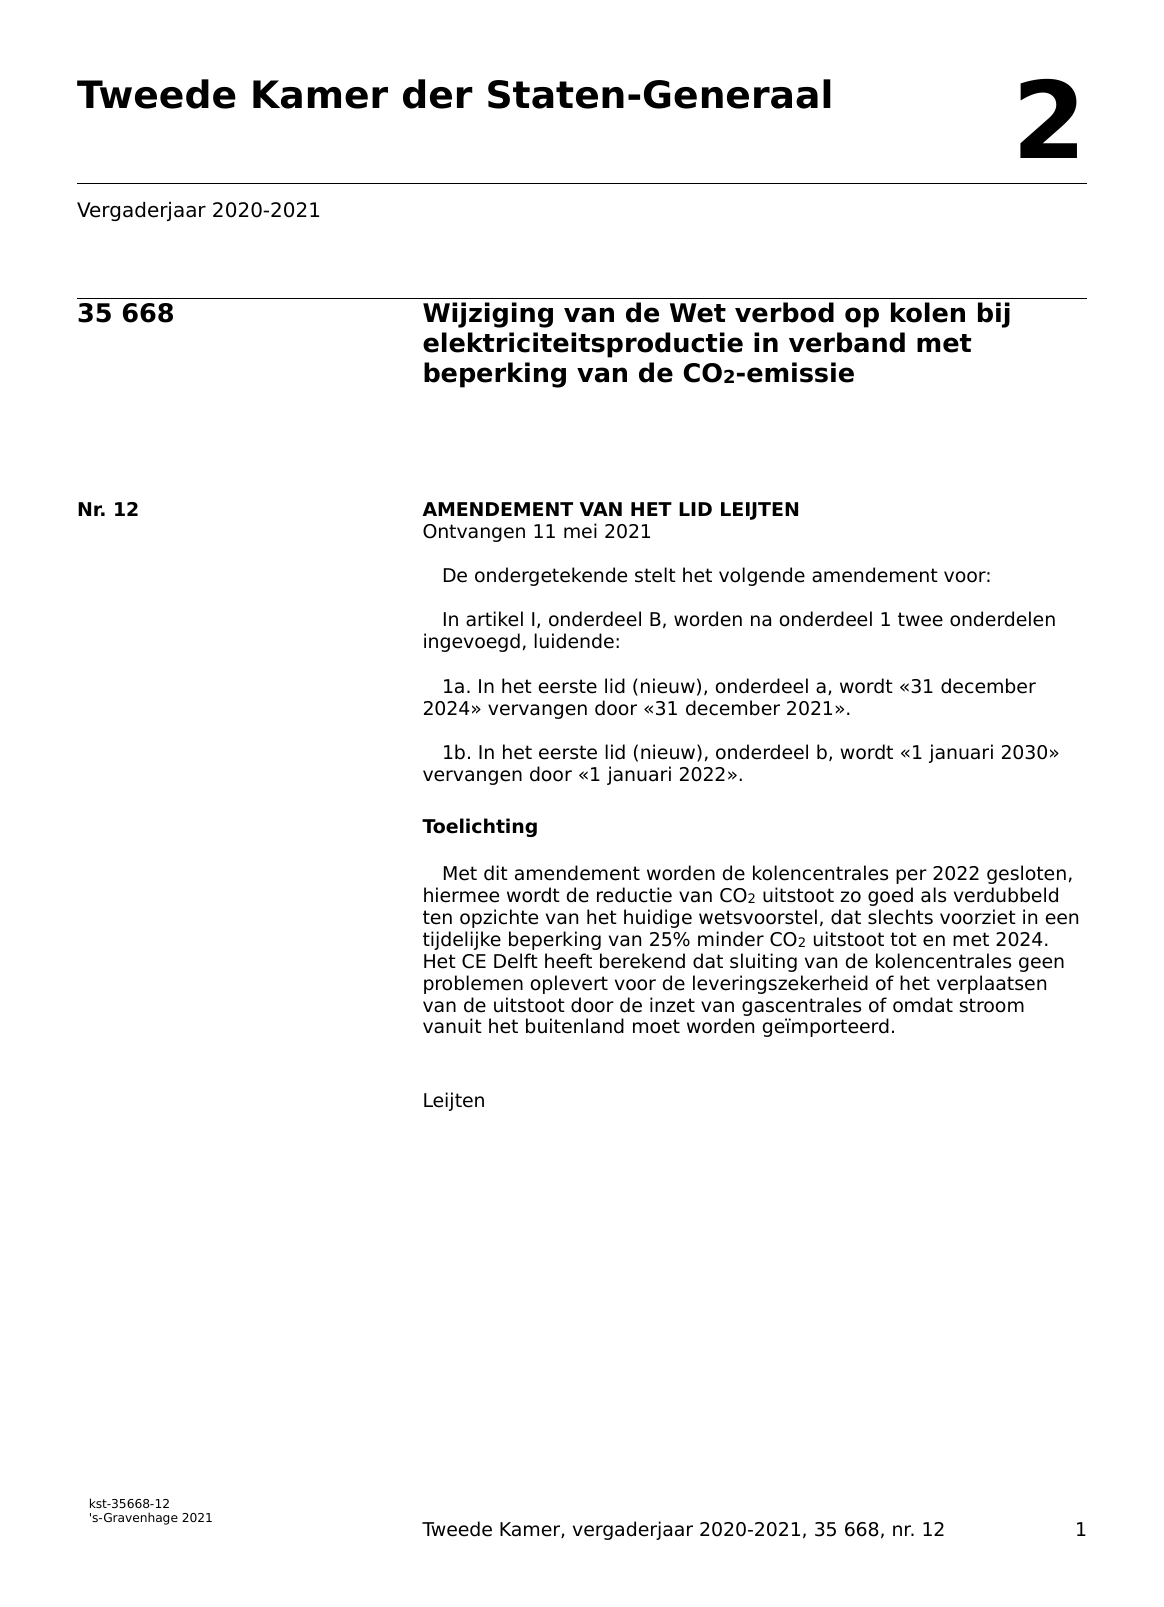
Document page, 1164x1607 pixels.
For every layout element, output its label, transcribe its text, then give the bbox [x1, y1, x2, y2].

text 's-Gravenhage 2021 [88, 1511, 323, 1525]
table_header Tweede Kamer der Staten-Generaal [77, 59, 886, 183]
text In artikel I, onderdeel B, worden na onderdeel 1 twee onderdelen ingevoegd, luidende: [422, 609, 1087, 653]
subtitle 35 668 Wijziging van de Wet verbod op kolen bij elektriciteitsproductie in verband met beperking van de CO2-emissie [77, 299, 1087, 388]
text De ondergetekende stelt het volgende amendement voor: [422, 565, 1087, 587]
text 1b. In het eerste lid (nieuw), onderdeel b, wordt «1 januari 2030» vervangen door «1 januari 2022». [422, 742, 1087, 786]
table_header 2 [886, 59, 1087, 183]
subtitle Toelichting [422, 816, 1087, 838]
subtitle Nr. 12 AMENDEMENT VAN HET LID LEIJTEN [77, 499, 1087, 521]
text kst-35668-12 [88, 1497, 323, 1511]
table_cell Vergaderjaar 2020-2021 [77, 184, 1087, 298]
text Ontvangen 11 mei 2021 [422, 521, 1087, 543]
text 1a. In het eerste lid (nieuw), onderdeel a, wordt «31 december 2024» vervangen door «31 december 2021». [422, 676, 1087, 719]
text Leijten [422, 1068, 1087, 1112]
text Met dit amendement worden de kolencentrales per 2022 gesloten, hiermee wordt de reductie van CO2 uitstoot zo goed als verdubbeld ten opzichte van het huidige wetsvoorstel, dat slechts voorziet in een tijdelijke beperking van 25% minder CO2 uitstoot tot en met 2024. Het CE Delft heeft berekend dat sluiting van de kolencentrales geen problemen oplevert voor de leveringszekerheid of het verplaatsen van de uitstoot door de inzet van gascentrales of omdat stroom vanuit het buitenland moet worden geïmporteerd. [422, 863, 1087, 1038]
